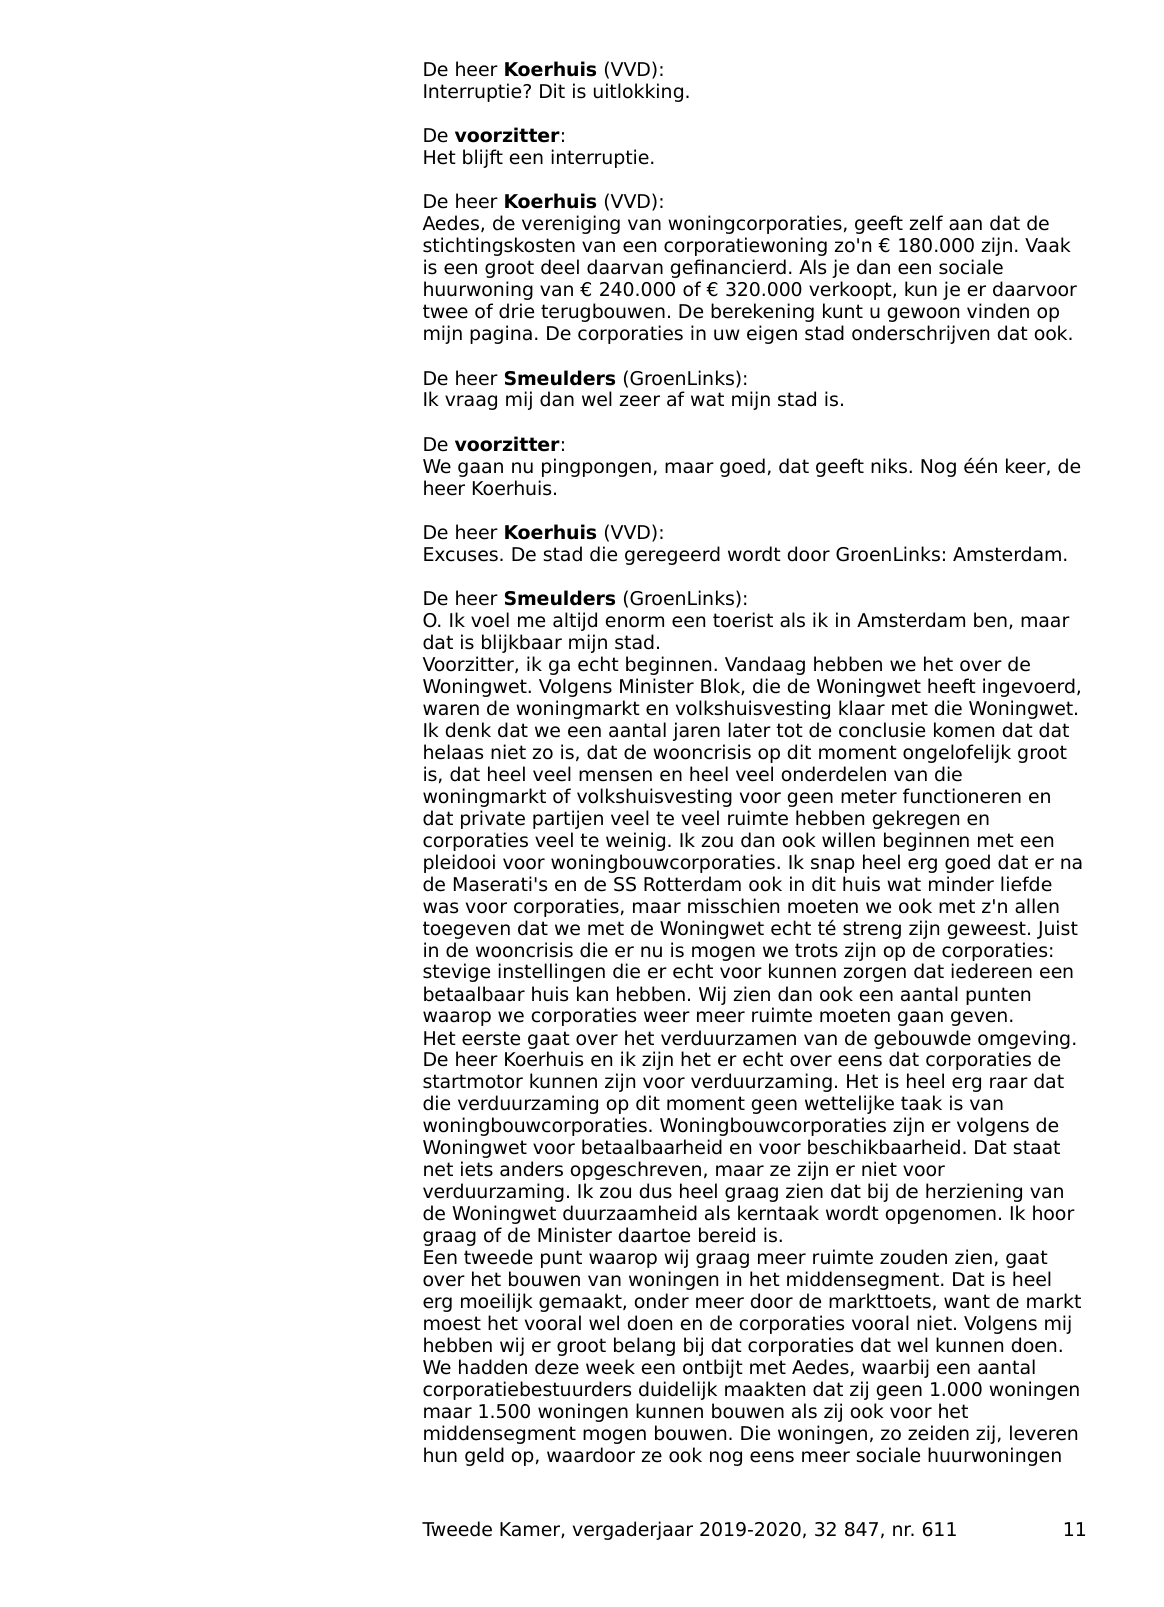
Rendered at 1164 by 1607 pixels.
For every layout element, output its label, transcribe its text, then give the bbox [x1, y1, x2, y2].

text Voorzitter, ik ga echt beginnen. Vandaag hebben we het over de Woningwet. Volgens Minister Blok, die de Woningwet heeft ingevoerd, waren de woningmarkt en volkshuisvesting klaar met die Woningwet. Ik denk dat we een aantal jaren later tot de conclusie komen dat dat helaas niet zo is, dat de wooncrisis op dit moment ongelofelijk groot is, dat heel veel mensen en heel veel onderdelen van die woningmarkt of volkshuisvesting voor geen meter functioneren en dat private partijen veel te veel ruimte hebben gekregen en corporaties veel te weinig. Ik zou dan ook willen beginnen met een pleidooi voor woningbouwcorporaties. Ik snap heel erg goed dat er na de Maserati's en de SS Rotterdam ook in dit huis wat minder liefde was voor corporaties, maar misschien moeten we ook met z'n allen toegeven dat we met de Woningwet echt té streng zijn geweest. Juist in de wooncrisis die er nu is mogen we trots zijn op de corporaties: stevige instellingen die er echt voor kunnen zorgen dat iedereen een betaalbaar huis kan hebben. Wij zien dan ook een aantal punten waarop we corporaties weer meer ruimte moeten gaan geven. [422, 654, 1087, 1027]
text De voorzitter: [422, 433, 1087, 456]
text De heer Koerhuis (VVD): [422, 59, 1087, 81]
text We gaan nu pingpongen, maar goed, dat geeft niks. Nog één keer, de heer Koerhuis. [422, 456, 1087, 499]
text Ik vraag mij dan wel zeer af wat mijn stad is. [422, 389, 1087, 411]
text Het blijft een interruptie. [422, 147, 1087, 169]
text De heer Koerhuis (VVD): [422, 191, 1087, 213]
text Interruptie? Dit is uitlokking. [422, 81, 1087, 103]
text De voorzitter: [422, 125, 1087, 147]
text Aedes, de vereniging van woningcorporaties, geeft zelf aan dat de stichtingskosten van een corporatiewoning zo'n € 180.000 zijn. Vaak is een groot deel daarvan gefinancierd. Als je dan een sociale huurwoning van € 240.000 of € 320.000 verkoopt, kun je er daarvoor twee of drie terugbouwen. De berekening kunt u gewoon vinden op mijn pagina. De corporaties in uw eigen stad onderschrijven dat ook. [422, 213, 1087, 345]
text Excuses. De stad die geregeerd wordt door GroenLinks: Amsterdam. [422, 544, 1087, 566]
text Een tweede punt waarop wij graag meer ruimte zouden zien, gaat over het bouwen van woningen in het middensegment. Dat is heel erg moeilijk gemaakt, onder meer door de markttoets, want de markt moest het vooral wel doen en de corporaties vooral niet. Volgens mij hebben wij er groot belang bij dat corporaties dat wel kunnen doen. We hadden deze week een ontbijt met Aedes, waarbij een aantal corporatiebestuurders duidelijk maakten dat zij geen 1.000 woningen maar 1.500 woningen kunnen bouwen als zij ook voor het middensegment mogen bouwen. Die woningen, zo zeiden zij, leveren hun geld op, waardoor ze ook nog eens meer sociale huurwoningen [422, 1247, 1087, 1467]
text De heer Smeulders (GroenLinks): [422, 588, 1087, 610]
text De heer Koerhuis (VVD): [422, 522, 1087, 544]
text Het eerste gaat over het verduurzamen van de gebouwde omgeving. De heer Koerhuis en ik zijn het er echt over eens dat corporaties de startmotor kunnen zijn voor verduurzaming. Het is heel erg raar dat die verduurzaming op dit moment geen wettelijke taak is van woningbouwcorporaties. Woningbouwcorporaties zijn er volgens de Woningwet voor betaalbaarheid en voor beschikbaarheid. Dat staat net iets anders opgeschreven, maar ze zijn er niet voor verduurzaming. Ik zou dus heel graag zien dat bij de herziening van de Woningwet duurzaamheid als kerntaak wordt opgenomen. Ik hoor graag of de Minister daartoe bereid is. [422, 1027, 1087, 1247]
text O. Ik voel me altijd enorm een toerist als ik in Amsterdam ben, maar dat is blijkbaar mijn stad. [422, 610, 1087, 654]
text De heer Smeulders (GroenLinks): [422, 367, 1087, 389]
